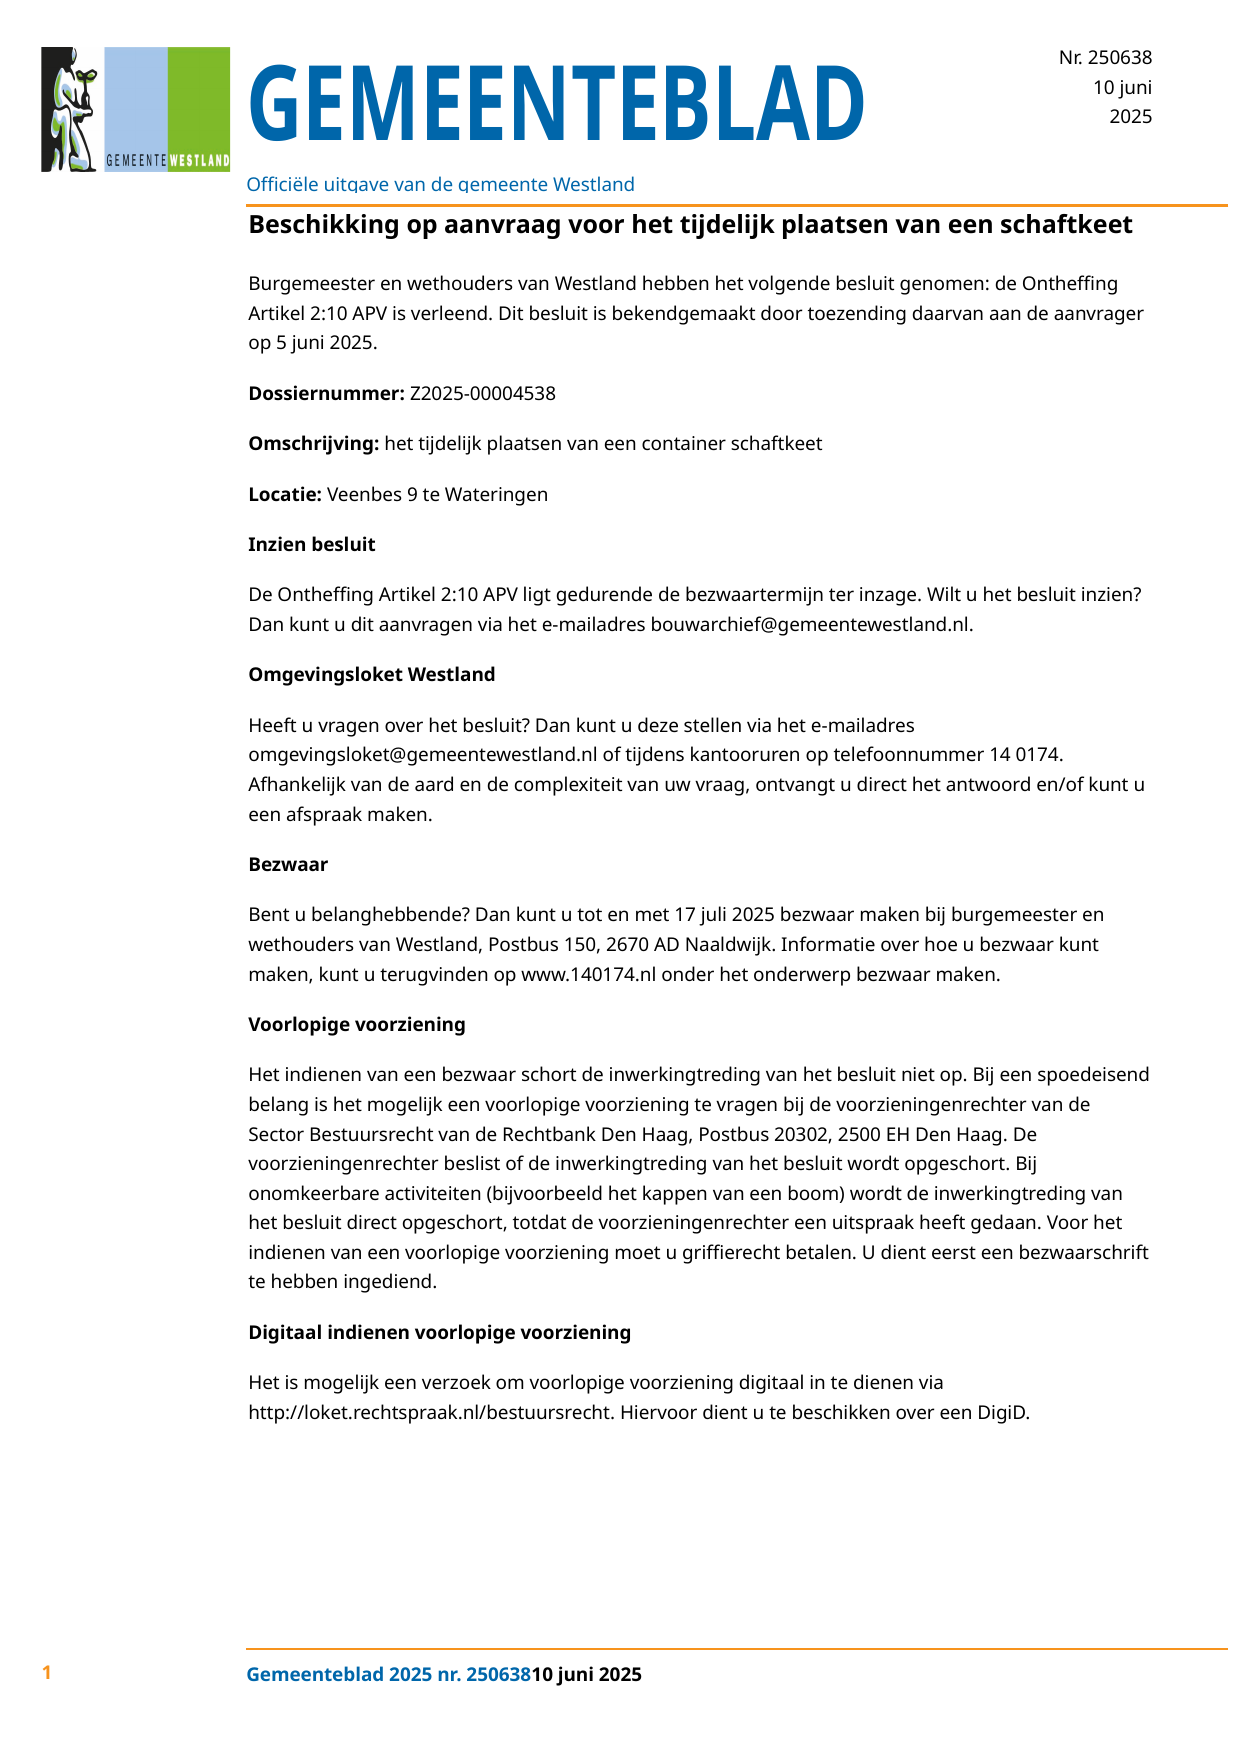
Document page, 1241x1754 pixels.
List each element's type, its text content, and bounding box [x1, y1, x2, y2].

text Locatie: Veenbes 9 te Wateringen [248, 481, 1152, 506]
text Heeft u vragen over het besluit? Dan kunt u deze stellen via het e-mailadres omgevingsloket@gemeentewestland.nl of tijdens kantooruren op telefoonnummer 14 0174. Afhankelijk van de aard en de complexiteit van uw vraag, ontvangt u direct het antwoord en/of kunt u een afspraak maken. [248, 712, 1152, 826]
text Beschikking op aanvraag voor het tijdelijk plaatsen van een schaftkeet [248, 207, 1152, 241]
text Inzien besluit [248, 531, 1152, 557]
text Voorlopige voorziening [248, 1011, 1152, 1037]
text Omgevingsloket Westland [248, 662, 1152, 687]
text De Ontheffing Artikel 2:10 APV ligt gedurende de bezwaartermijn ter inzage. Wilt u het besluit inzien? Dan kunt u dit aanvragen via het e-mailadres bouwarchief@gemeentewestland.nl. [248, 582, 1152, 637]
picture [41, 47, 231, 172]
text Het indienen van een bezwaar schort de inwerkingtreding van het besluit niet op. Bij een spoedeisend belang is het mogelijk een voorlopige voorziening te vragen bij de voorzieningenrechter van de Sector Bestuursrecht van de Rechtbank Den Haag, Postbus 20302, 2500 EH Den Haag. De voorzieningenrechter beslist of de inwerkingtreding van het besluit wordt opgeschort. Bij onomkeerbare activiteiten (bijvoorbeeld het kappen van een boom) wordt de inwerkingtreding van het besluit direct opgeschort, totdat de voorzieningenrechter een uitspraak heeft gedaan. Voor het indienen van een voorlopige voorziening moet u griffierecht betalen. U dient eerst een bezwaarschrift te hebben ingediend. [248, 1062, 1152, 1294]
text Het is mogelijk een verzoek om voorlopige voorziening digitaal in te dienen via http://loket.rechtspraak.nl/bestuursrecht. Hiervoor dient u te beschikken over een DigiD. [248, 1369, 1152, 1425]
text Bezwaar [248, 851, 1152, 877]
text Bent u belanghebbende? Dan kunt u tot en met 17 juli 2025 bezwaar maken bij burgemeester en wethouders van Westland, Postbus 150, 2670 AD Naaldwijk. Informatie over hoe u bezwaar kunt maken, kunt u terugvinden op www.140174.nl onder het onderwerp bezwaar maken. [248, 902, 1152, 986]
text Burgemeester en wethouders van Westland hebben het volgende besluit genomen: de Ontheffing Artikel 2:10 APV is verleend. Dit besluit is bekendgemaakt door toezending daarvan aan de aanvrager op 5 juni 2025. [248, 270, 1152, 355]
text Omschrijving: het tijdelijk plaatsen van een container schaftkeet [248, 430, 1152, 456]
text Dossiernummer: Z2025-00004538 [248, 380, 1152, 406]
text Digitaal indienen voorlopige voorziening [248, 1319, 1152, 1345]
